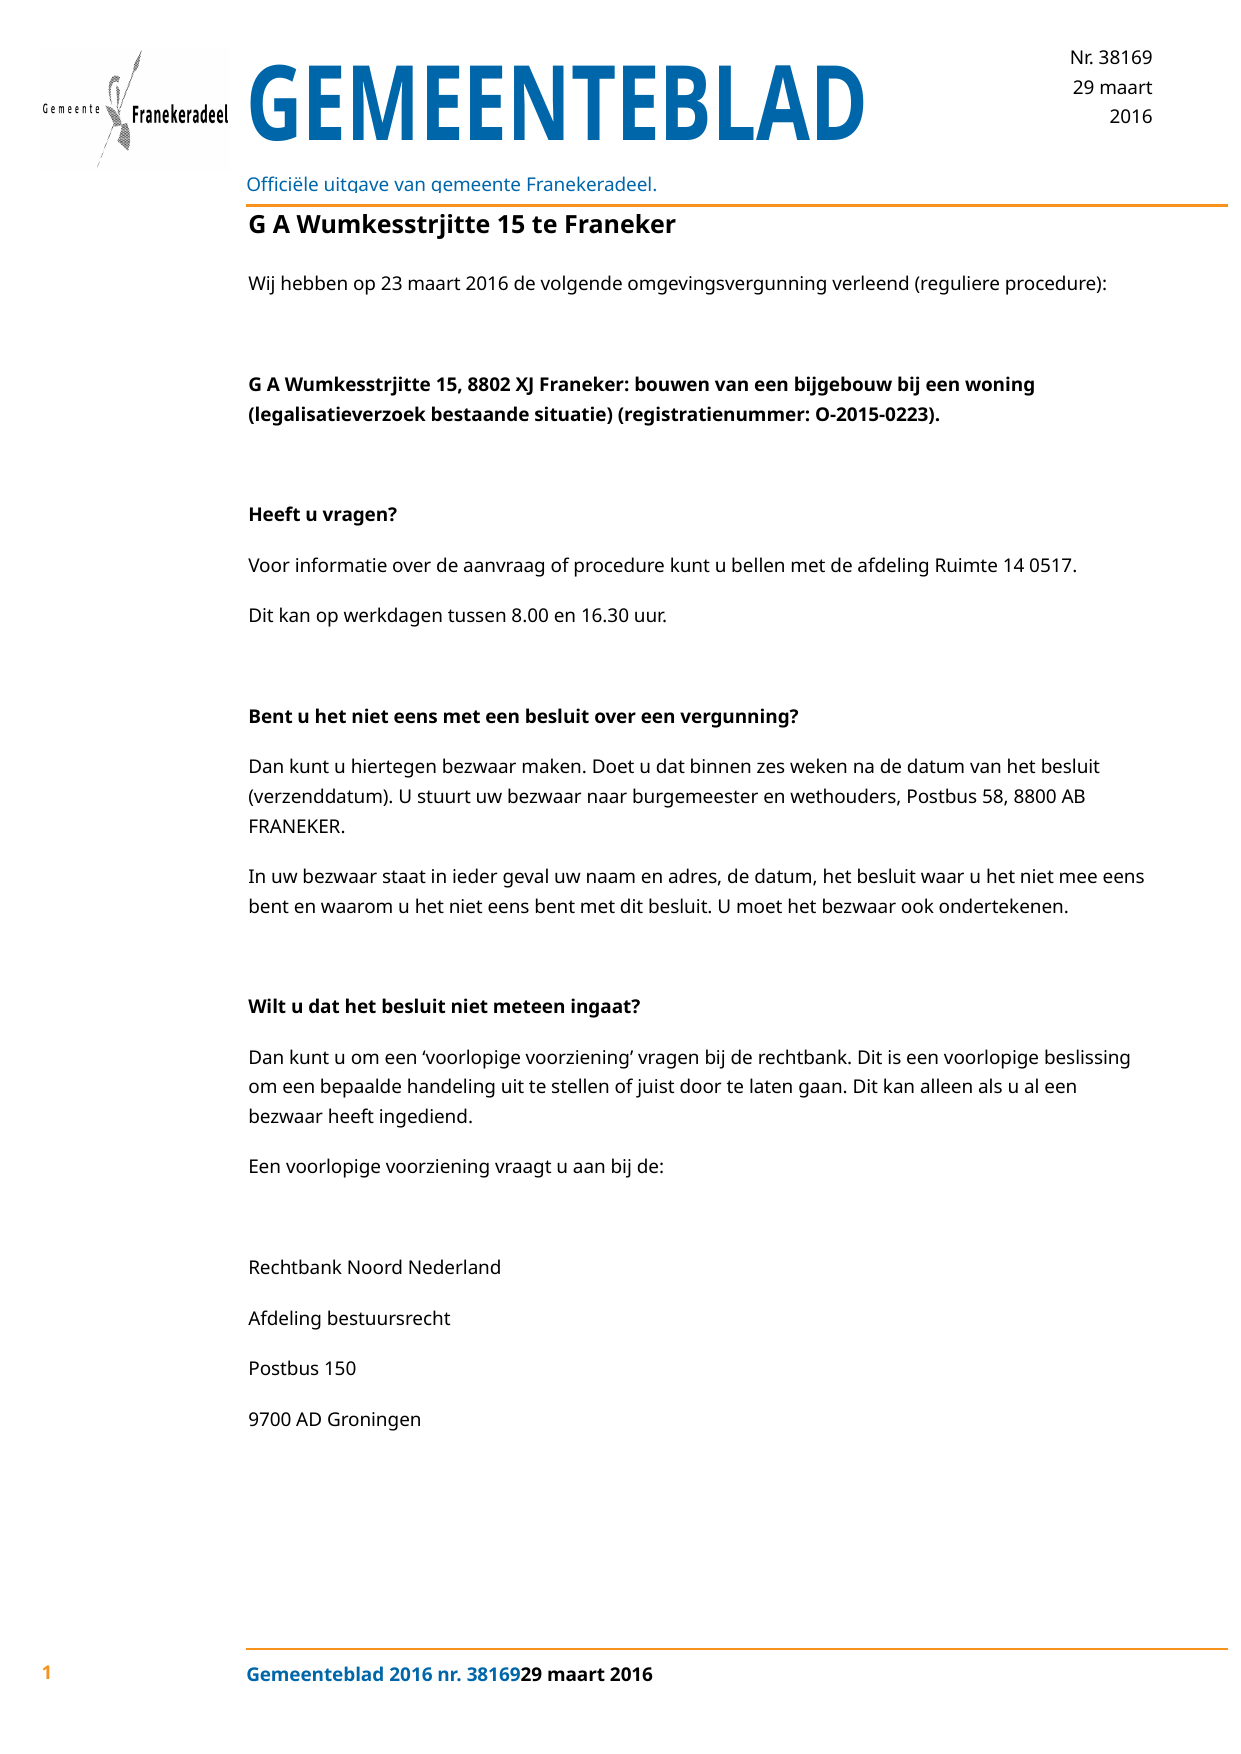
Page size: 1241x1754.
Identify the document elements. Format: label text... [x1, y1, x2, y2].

text Dit kan op werkdagen tussen 8.00 en 16.30 uur. [248, 602, 1152, 628]
text Postbus 150 [248, 1355, 1152, 1381]
text Afdeling bestuursrecht [248, 1305, 1152, 1331]
picture [41, 47, 231, 172]
text Rechtbank Noord Nederland [248, 1254, 1152, 1280]
text Bent u het niet eens met een besluit over een vergunning? [248, 703, 1152, 729]
text Voor informatie over de aanvraag of procedure kunt u bellen met de afdeling Ruimte 14 0517. [248, 552, 1152, 578]
text Dan kunt u om een ‘voorlopige voorziening’ vragen bij de rechtbank. Dit is een voorlopige beslissing om een bepaalde handeling uit te stellen of juist door te laten gaan. Dit kan alleen als u al een bezwaar heeft ingediend. [248, 1044, 1152, 1129]
text 9700 AD Groningen [248, 1406, 1152, 1431]
text Heeft u vragen? [248, 502, 1152, 527]
text G A Wumkesstrjitte 15 te Franeker [248, 207, 1152, 241]
text Dan kunt u hiertegen bezwaar maken. Doet u dat binnen zes weken na de datum van het besluit (verzenddatum). U stuurt uw bezwaar naar burgemeester en wethouders, Postbus 58, 8800 AB FRANEKER. [248, 754, 1152, 838]
text In uw bezwaar staat in ieder geval uw naam en adres, de datum, het besluit waar u het niet mee eens bent en waarom u het niet eens bent met dit besluit. U moet het bezwaar ook ondertekenen. [248, 863, 1152, 918]
text Een voorlopige voorziening vraagt u aan bij de: [248, 1154, 1152, 1179]
text Wij hebben op 23 maart 2016 de volgende omgevingsvergunning verleend (reguliere procedure): [248, 270, 1152, 296]
text Wilt u dat het besluit niet meteen ingaat? [248, 994, 1152, 1019]
text G A Wumkesstrjitte 15, 8802 XJ Franeker: bouwen van een bijgebouw bij een woning (legalisatieverzoek bestaande situatie) (registratienummer: O-2015-0223). [248, 371, 1152, 426]
